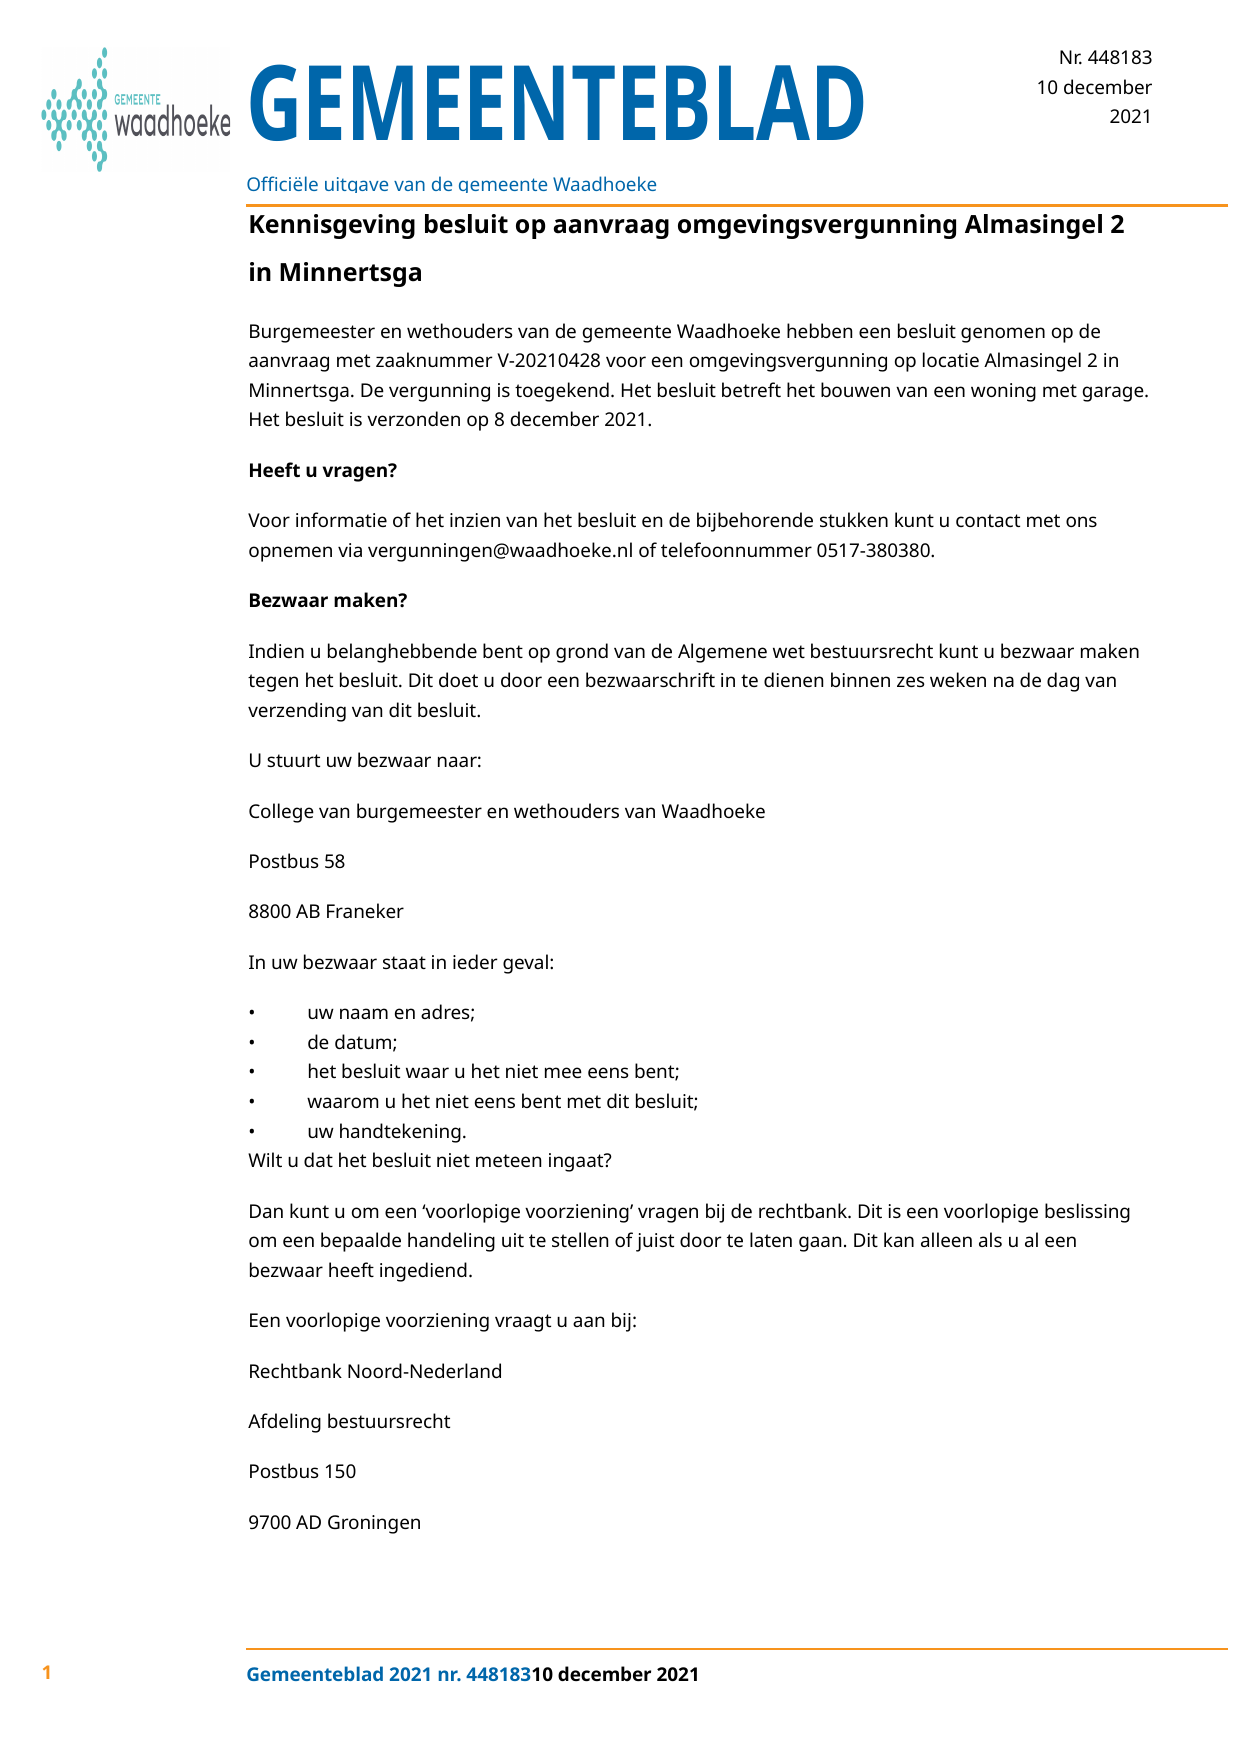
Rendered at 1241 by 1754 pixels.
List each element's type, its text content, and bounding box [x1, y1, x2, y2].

text Bezwaar maken? [248, 587, 1152, 613]
list het besluit waar u het niet mee eens bent; [248, 1059, 1152, 1084]
text 9700 AD Groningen [248, 1509, 1152, 1535]
text Postbus 150 [248, 1459, 1152, 1484]
text 8800 AB Franeker [248, 899, 1152, 924]
text Afdeling bestuursrecht [248, 1408, 1152, 1434]
text Een voorlopige voorziening vraagt u aan bij: [248, 1307, 1152, 1333]
text In uw bezwaar staat in ieder geval: [248, 949, 1152, 975]
picture [41, 47, 231, 172]
text Wilt u dat het besluit niet meteen ingaat? [248, 1147, 1152, 1173]
text U stuurt uw bezwaar naar: [248, 747, 1152, 773]
text Dan kunt u om een ‘voorlopige voorziening’ vragen bij de rechtbank. Dit is een voorlopige beslissing om een bepaalde handeling uit te stellen of juist door te laten gaan. Dit kan alleen als u al een bezwaar heeft ingediend. [248, 1198, 1152, 1283]
list waarom u het niet eens bent met dit besluit; [248, 1088, 1152, 1114]
text Indien u belanghebbende bent op grond van de Algemene wet bestuursrecht kunt u bezwaar maken tegen het besluit. Dit doet u door een bezwaarschrift in te dienen binnen zes weken na de dag van verzending van dit besluit. [248, 638, 1152, 723]
text College van burgemeester en wethouders van Waadhoeke [248, 798, 1152, 824]
text Rechtbank Noord-Nederland [248, 1358, 1152, 1384]
list uw naam en adres; [248, 999, 1152, 1025]
list uw handtekening. [248, 1118, 1152, 1144]
text Postbus 58 [248, 848, 1152, 874]
text Kennisgeving besluit op aanvraag omgevingsvergunning Almasingel 2 in Minnertsga [248, 207, 1152, 288]
text Burgemeester en wethouders van de gemeente Waadhoeke hebben een besluit genomen op de aanvraag met zaaknummer V-20210428 voor een omgevingsvergunning op locatie Almasingel 2 in Minnertsga. De vergunning is toegekend. Het besluit betreft het bouwen van een woning met garage. Het besluit is verzonden op 8 december 2021. [248, 318, 1152, 432]
text Voor informatie of het inzien van het besluit en de bijbehorende stukken kunt u contact met ons opnemen via vergunningen@waadhoeke.nl of telefoonnummer 0517-380380. [248, 507, 1152, 563]
text Heeft u vragen? [248, 457, 1152, 483]
list de datum; [248, 1029, 1152, 1055]
